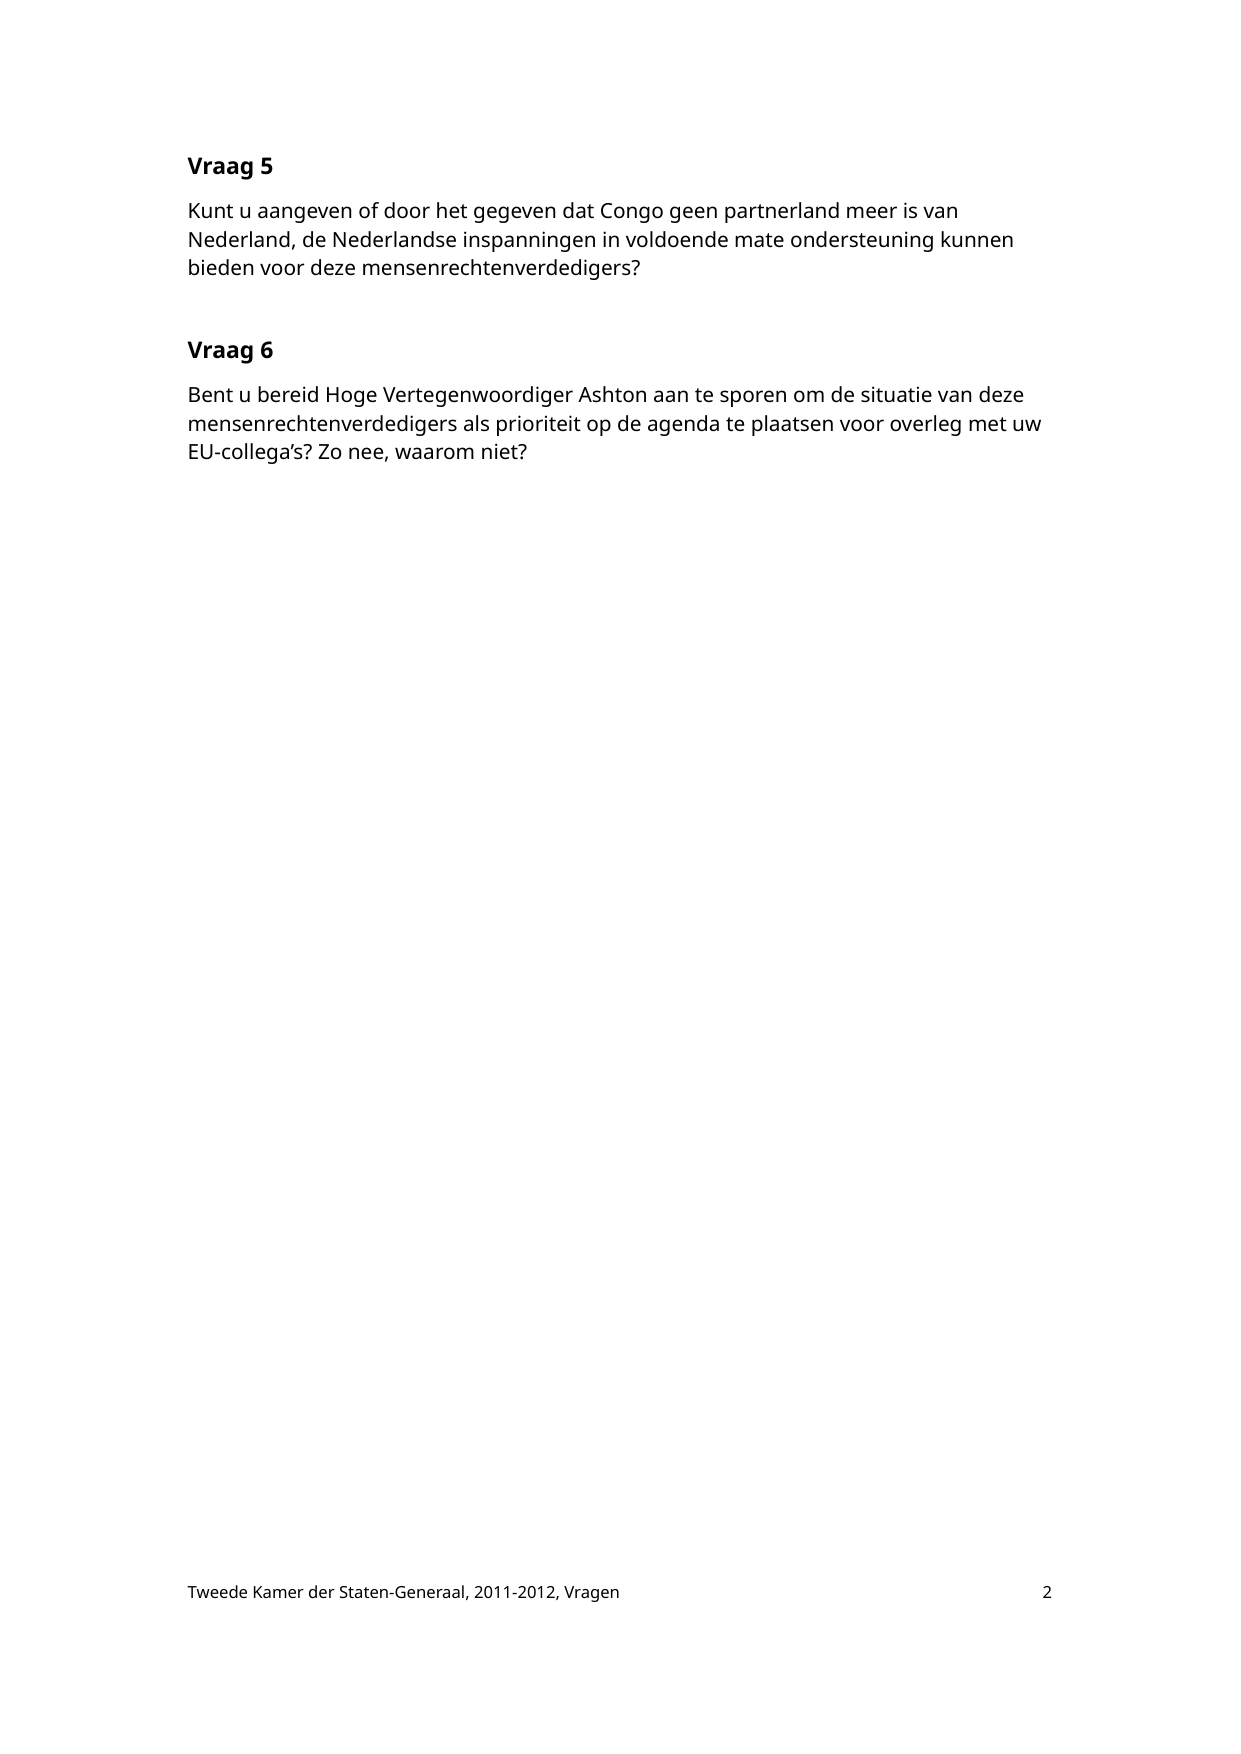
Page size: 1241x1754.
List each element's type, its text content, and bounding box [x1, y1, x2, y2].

subtitle Vraag 5 [187, 150, 1053, 181]
subtitle Vraag 6 [187, 334, 1053, 365]
text Kunt u aangeven of door het gegeven dat Congo geen partnerland meer is van Nederland, de Nederlandse inspanningen in voldoende mate ondersteuning kunnen bieden voor deze mensenrechtenverdedigers? [187, 196, 1053, 282]
text Bent u bereid Hoge Vertegenwoordiger Ashton aan te sporen om de situatie van deze mensenrechtenverdedigers als prioriteit op de agenda te plaatsen voor overleg met uw EU-collega’s? Zo nee, waarom niet? [187, 380, 1053, 466]
